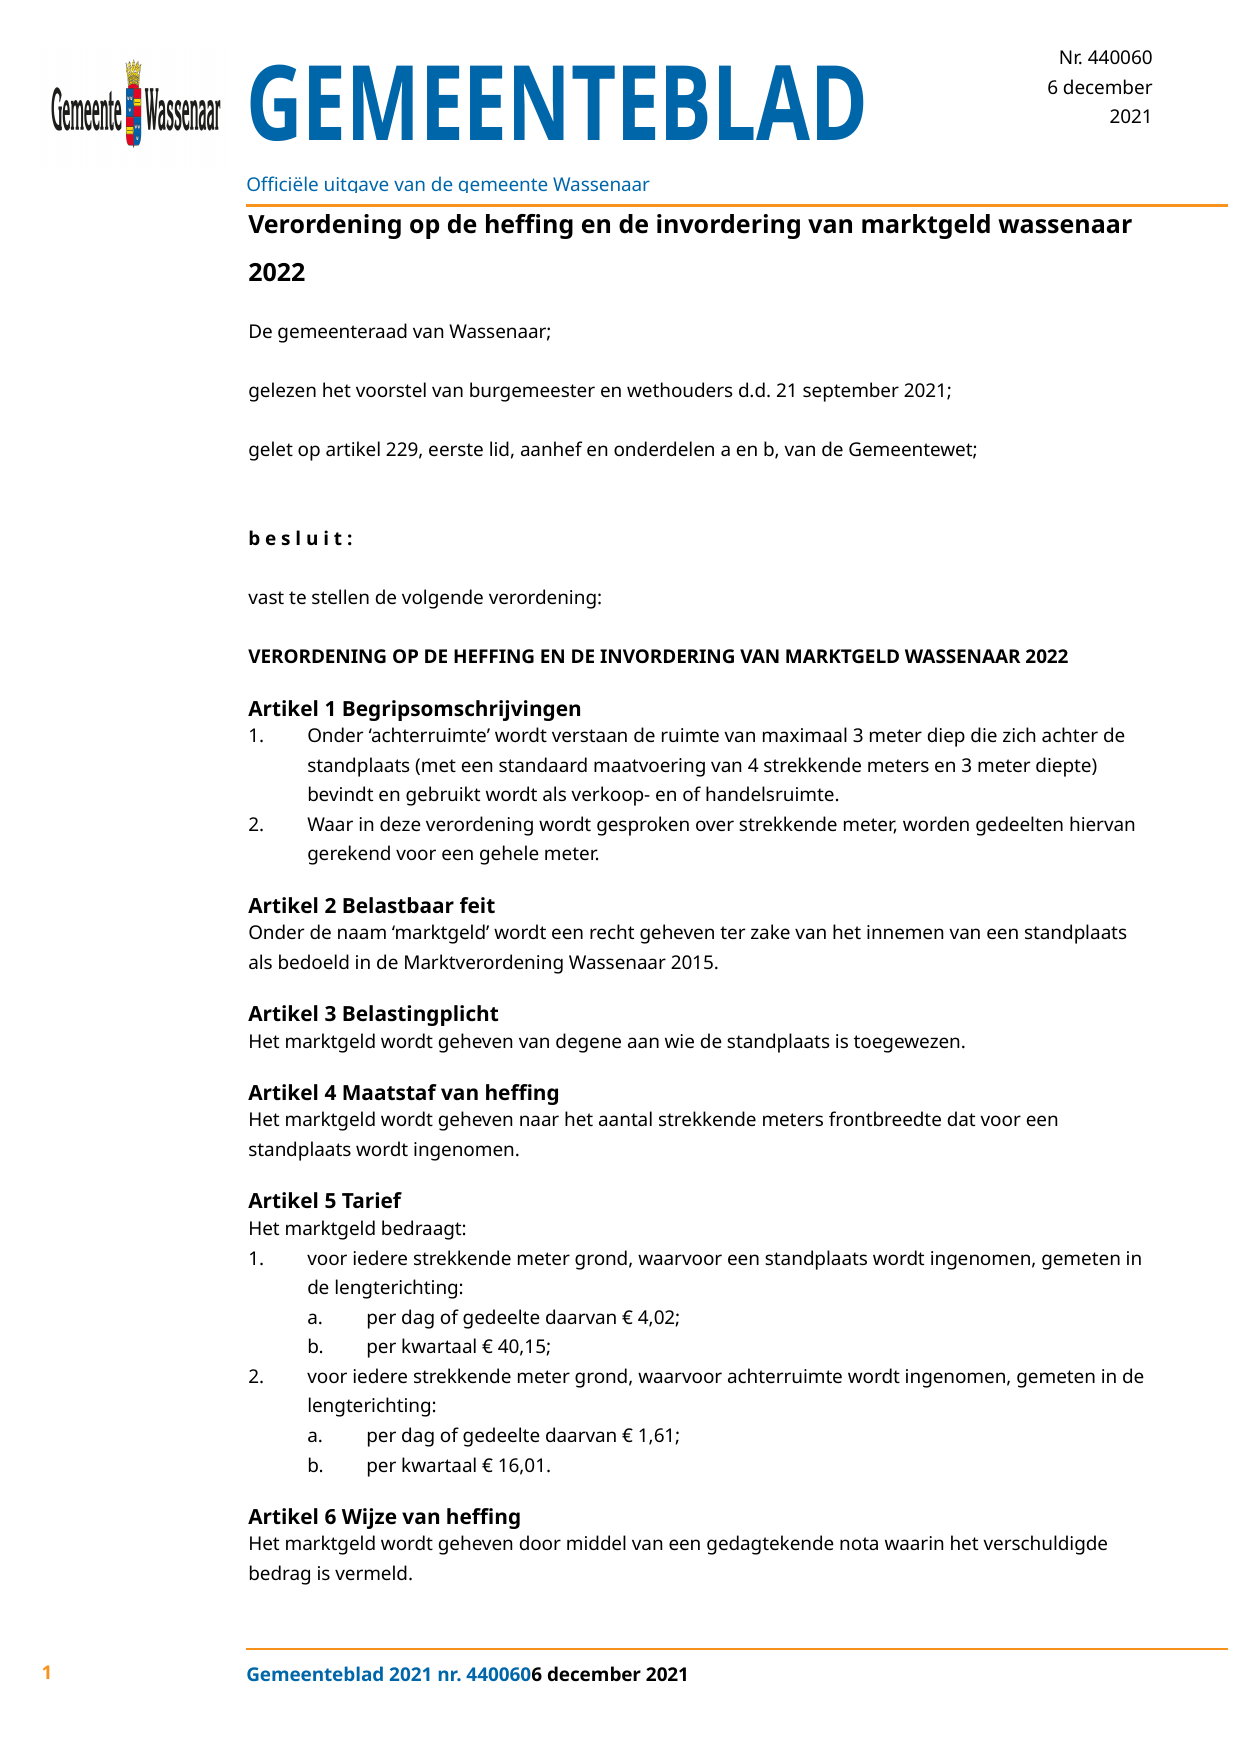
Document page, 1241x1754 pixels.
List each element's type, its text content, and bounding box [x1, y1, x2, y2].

list per dag of gedeelte daarvan € 4,02; [307, 1304, 1152, 1329]
list voor iedere strekkende meter grond, waarvoor achterruimte wordt ingenomen, gemeten in de lengterichting: [248, 1363, 1152, 1418]
text Verordening op de heffing en de invordering van marktgeld wassenaar 2022 [248, 207, 1152, 288]
list per dag of gedeelte daarvan € 1,61; [307, 1422, 1152, 1448]
text Het marktgeld wordt geheven naar het aantal strekkende meters frontbreedte dat voor een standplaats wordt ingenomen. [248, 1107, 1152, 1162]
text De gemeenteraad van Wassenaar; [248, 318, 1152, 344]
text Artikel 5 Tarief [248, 1187, 1152, 1215]
text VERORDENING OP DE HEFFING EN DE INVORDERING VAN MARKTGELD WASSENAAR 2022 [248, 643, 1152, 669]
list voor iedere strekkende meter grond, waarvoor een standplaats wordt ingenomen, gemeten in de lengterichting: [248, 1245, 1152, 1300]
text Onder de naam ‘marktgeld’ wordt een recht geheven ter zake van het innemen van een standplaats als bedoeld in de Marktverordening Wassenaar 2015. [248, 919, 1152, 975]
list Waar in deze verordening wordt gesproken over strekkende meter, worden gedeelten hiervan gerekend voor een gehele meter. [248, 811, 1152, 866]
list per kwartaal € 40,15; [307, 1333, 1152, 1359]
text Het marktgeld wordt geheven van degene aan wie de standplaats is toegewezen. [248, 1028, 1152, 1053]
list Onder ‘achterruimte’ wordt verstaan de ruimte van maximaal 3 meter diep die zich achter de standplaats (met een standaard maatvoering van 4 strekkende meters en 3 meter diepte) bevindt en gebruikt wordt als verkoop- en of handelsruimte. [248, 722, 1152, 807]
text Artikel 3 Belastingplicht [248, 999, 1152, 1028]
text Artikel 6 Wijze van heffing [248, 1502, 1152, 1531]
text Artikel 2 Belastbaar feit [248, 891, 1152, 919]
text Het marktgeld bedraagt: [248, 1215, 1152, 1241]
text Artikel 4 Maatstaf van heffing [248, 1078, 1152, 1107]
text Het marktgeld wordt geheven door middel van een gedagtekende nota waarin het verschuldigde bedrag is vermeld. [248, 1531, 1152, 1586]
text gelet op artikel 229, eerste lid, aanhef en onderdelen a en b, van de Gemeentewet; [248, 436, 1152, 462]
picture [41, 47, 231, 172]
list per kwartaal € 16,01. [307, 1452, 1152, 1477]
text Artikel 1 Begripsomschrijvingen [248, 694, 1152, 722]
text gelezen het voorstel van burgemeester en wethouders d.d. 21 september 2021; [248, 377, 1152, 403]
text b e s l u i t : [248, 525, 1152, 551]
text vast te stellen de volgende verordening: [248, 584, 1152, 610]
